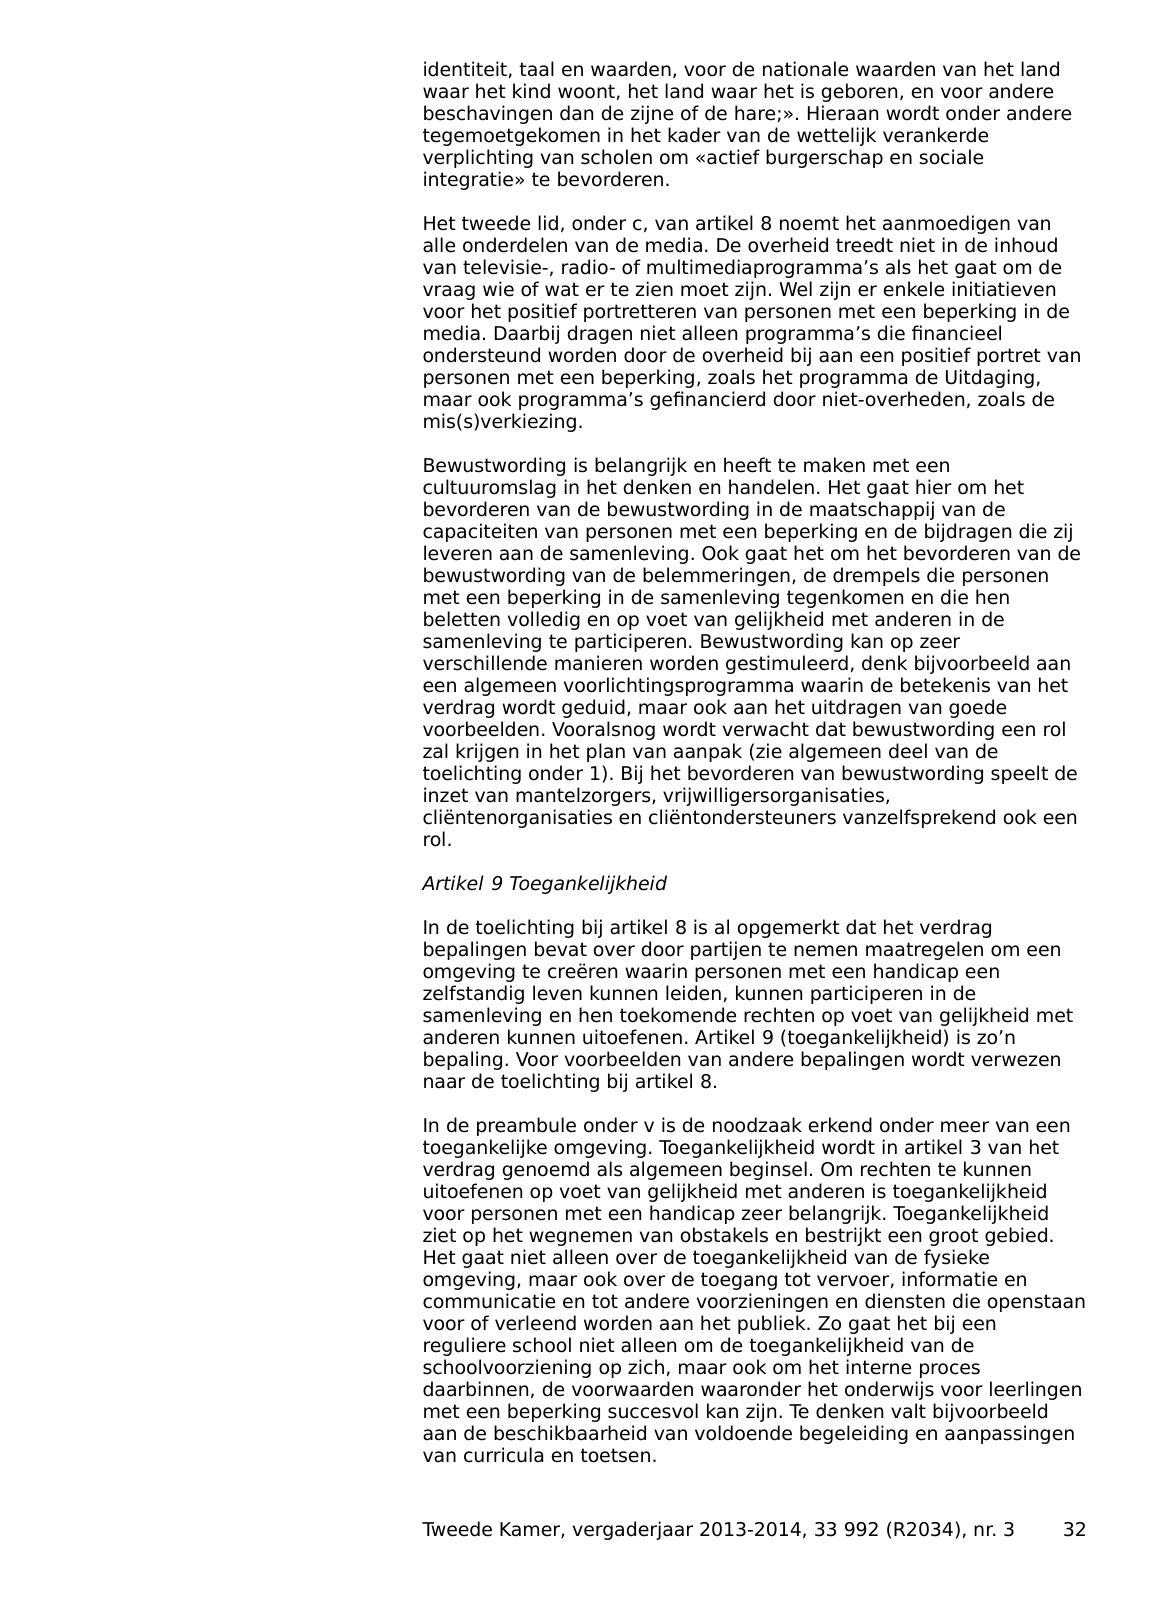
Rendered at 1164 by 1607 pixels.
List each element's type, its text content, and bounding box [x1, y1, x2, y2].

subtitle Artikel 9 Toegankelijkheid [422, 873, 1087, 895]
text In de toelichting bij artikel 8 is al opgemerkt dat het verdrag bepalingen bevat over door partijen te nemen maatregelen om een omgeving te creëren waarin personen met een handicap een zelfstandig leven kunnen leiden, kunnen participeren in de samenleving en hen toekomende rechten op voet van gelijkheid met anderen kunnen uitoefenen. Artikel 9 (toegankelijkheid) is zo’n bepaling. Voor voorbeelden van andere bepalingen wordt verwezen naar de toelichting bij artikel 8. [422, 917, 1087, 1093]
text identiteit, taal en waarden, voor de nationale waarden van het land waar het kind woont, het land waar het is geboren, en voor andere beschavingen dan de zijne of de hare;». Hieraan wordt onder andere tegemoetgekomen in het kader van de wettelijk verankerde verplichting van scholen om «actief burgerschap en sociale integratie» te bevorderen. [422, 59, 1087, 191]
text Bewustwording is belangrijk en heeft te maken met een cultuuromslag in het denken en handelen. Het gaat hier om het bevorderen van de bewustwording in de maatschappij van de capaciteiten van personen met een beperking en de bijdragen die zij leveren aan de samenleving. Ook gaat het om het bevorderen van de bewustwording van de belemmeringen, de drempels die personen met een beperking in de samenleving tegenkomen en die hen beletten volledig en op voet van gelijkheid met anderen in de samenleving te participeren. Bewustwording kan op zeer verschillende manieren worden gestimuleerd, denk bijvoorbeeld aan een algemeen voorlichtingsprogramma waarin de betekenis van het verdrag wordt geduid, maar ook aan het uitdragen van goede voorbeelden. Vooralsnog wordt verwacht dat bewustwording een rol zal krijgen in het plan van aanpak (zie algemeen deel van de toelichting onder 1). Bij het bevorderen van bewustwording speelt de inzet van mantelzorgers, vrijwilligersorganisaties, cliëntenorganisaties en cliëntondersteuners vanzelfsprekend ook een rol. [422, 455, 1087, 851]
text In de preambule onder v is de noodzaak erkend onder meer van een toegankelijke omgeving. Toegankelijkheid wordt in artikel 3 van het verdrag genoemd als algemeen beginsel. Om rechten te kunnen uitoefenen op voet van gelijkheid met anderen is toegankelijkheid voor personen met een handicap zeer belangrijk. Toegankelijkheid ziet op het wegnemen van obstakels en bestrijkt een groot gebied. Het gaat niet alleen over de toegankelijkheid van de fysieke omgeving, maar ook over de toegang tot vervoer, informatie en communicatie en tot andere voorzieningen en diensten die openstaan voor of verleend worden aan het publiek. Zo gaat het bij een reguliere school niet alleen om de toegankelijkheid van de schoolvoorziening op zich, maar ook om het interne proces daarbinnen, de voorwaarden waaronder het onderwijs voor leerlingen met een beperking succesvol kan zijn. Te denken valt bijvoorbeeld aan de beschikbaarheid van voldoende begeleiding en aanpassingen van curricula en toetsen. [422, 1115, 1087, 1467]
text Het tweede lid, onder c, van artikel 8 noemt het aanmoedigen van alle onderdelen van de media. De overheid treedt niet in de inhoud van televisie-, radio- of multimediaprogramma’s als het gaat om de vraag wie of wat er te zien moet zijn. Wel zijn er enkele initiatieven voor het positief portretteren van personen met een beperking in de media. Daarbij dragen niet alleen programma’s die financieel ondersteund worden door de overheid bij aan een positief portret van personen met een beperking, zoals het programma de Uitdaging, maar ook programma’s gefinancierd door niet-overheden, zoals de mis(s)verkiezing. [422, 213, 1087, 433]
